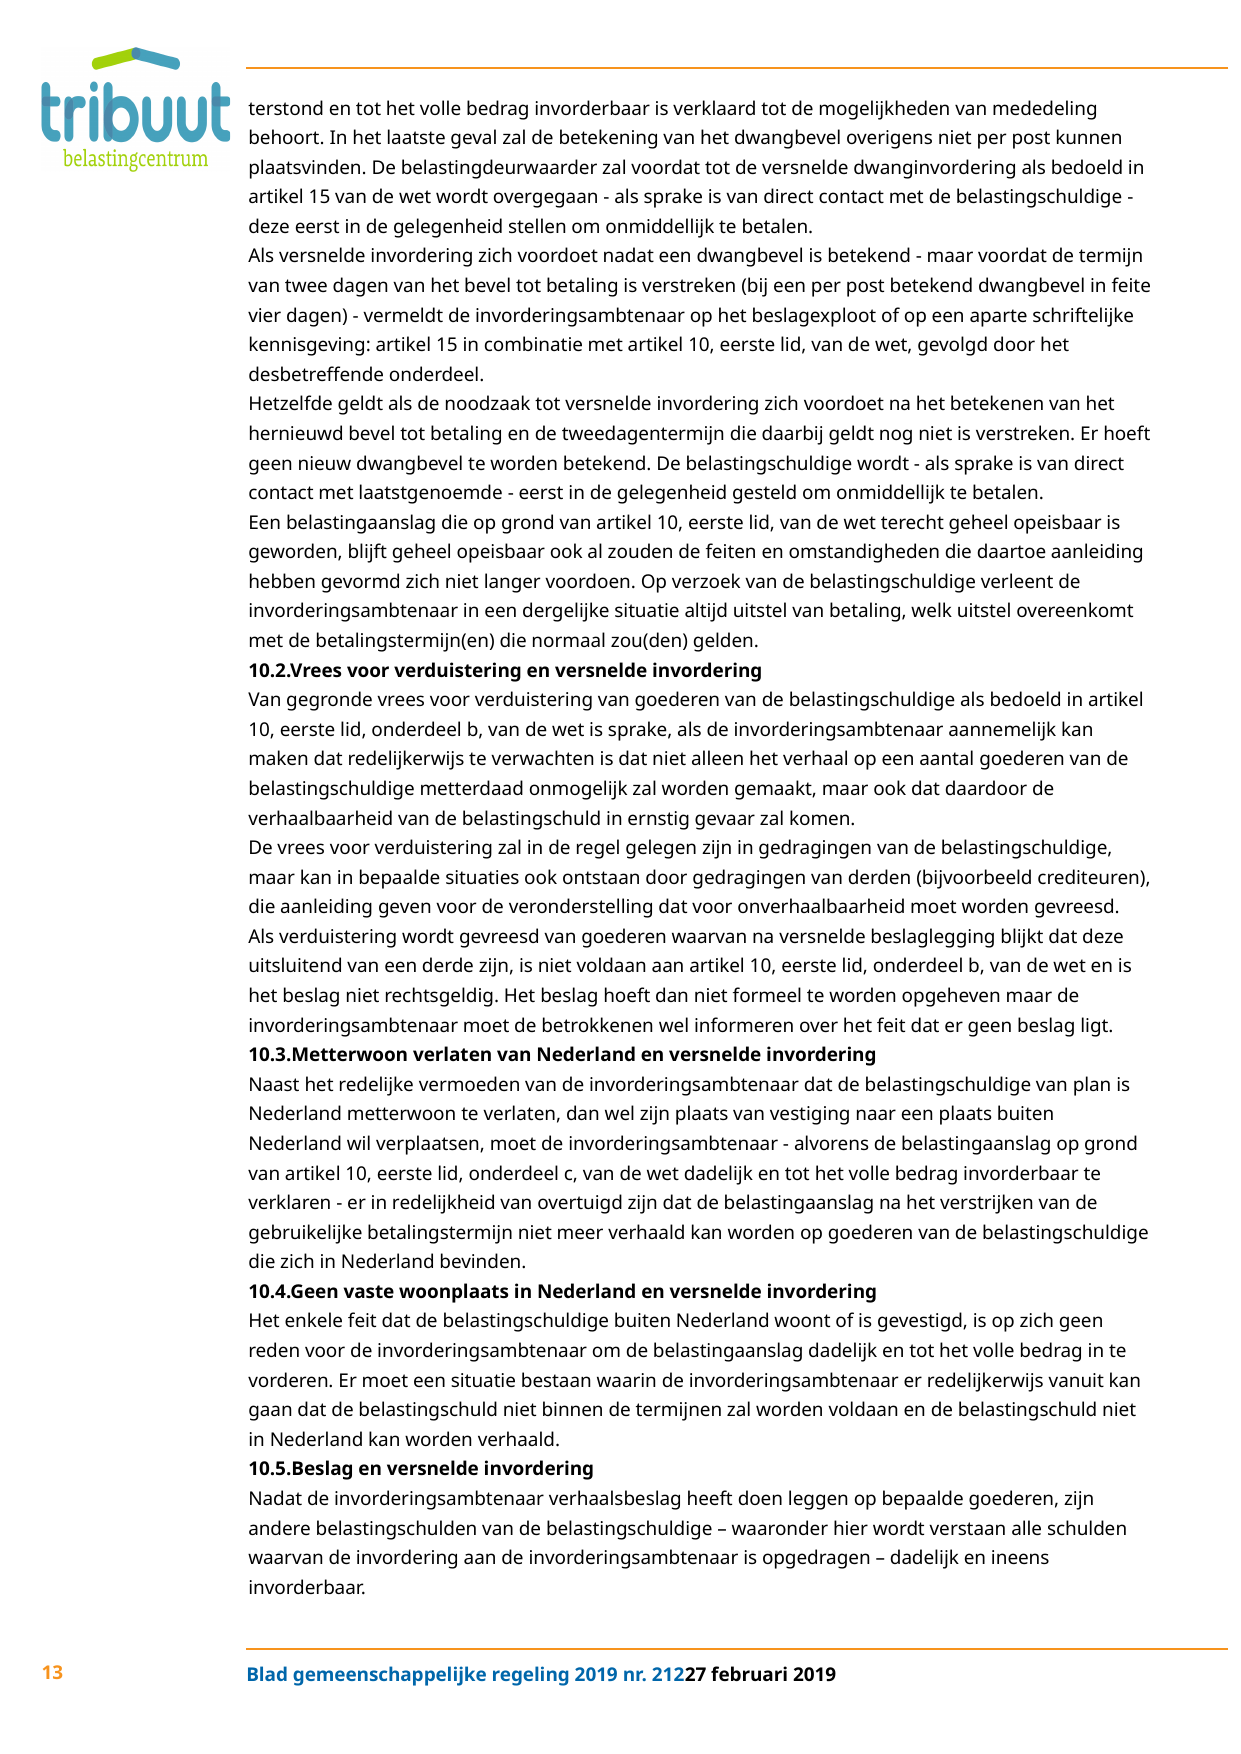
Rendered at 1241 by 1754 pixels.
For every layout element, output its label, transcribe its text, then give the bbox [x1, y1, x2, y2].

text 10.2.Vrees voor verduistering en versnelde invordering [248, 657, 1152, 683]
text De vrees voor verduistering zal in de regel gelegen zijn in gedragingen van de belastingschuldige, maar kan in bepaalde situaties ook ontstaan door gedragingen van derden (bijvoorbeeld crediteuren), die aanleiding geven voor de veronderstelling dat voor onverhaalbaarheid moet worden gevreesd. [248, 834, 1152, 919]
text 10.5.Beslag en versnelde invordering [248, 1456, 1152, 1481]
text Een belastingaanslag die op grond van artikel 10, eerste lid, van de wet terecht geheel opeisbaar is geworden, blijft geheel opeisbaar ook al zouden de feiten en omstandigheden die daartoe aanleiding hebben gevormd zich niet langer voordoen. Op verzoek van de belastingschuldige verleent de invorderingsambtenaar in een dergelijke situatie altijd uitstel van betaling, welk uitstel overeenkomt met de betalingstermijn(en) die normaal zou(den) gelden. [248, 509, 1152, 653]
text Het enkele feit dat de belastingschuldige buiten Nederland woont of is gevestigd, is op zich geen reden voor de invorderingsambtenaar om de belastingaanslag dadelijk en tot het volle bedrag in te vorderen. Er moet een situatie bestaan waarin de invorderingsambtenaar er redelijkerwijs vanuit kan gaan dat de belastingschuld niet binnen de termijnen zal worden voldaan en de belastingschuld niet in Nederland kan worden verhaald. [248, 1308, 1152, 1452]
text Hetzelfde geldt als de noodzaak tot versnelde invordering zich voordoet na het betekenen van het hernieuwd bevel tot betaling en de tweedagentermijn die daarbij geldt nog niet is verstreken. Er hoeft geen nieuw dwangbevel te worden betekend. De belastingschuldige wordt - als sprake is van direct contact met laatstgenoemde - eerst in de gelegenheid gesteld om onmiddellijk te betalen. [248, 391, 1152, 505]
text Van gegronde vrees voor verduistering van goederen van de belastingschuldige als bedoeld in artikel 10, eerste lid, onderdeel b, van de wet is sprake, als de invorderingsambtenaar aannemelijk kan maken dat redelijkerwijs te verwachten is dat niet alleen het verhaal op een aantal goederen van de belastingschuldige metterdaad onmogelijk zal worden gemaakt, maar ook dat daardoor de verhaalbaarheid van de belastingschuld in ernstig gevaar zal komen. [248, 686, 1152, 831]
text Als versnelde invordering zich voordoet nadat een dwangbevel is betekend - maar voordat de termijn van twee dagen van het bevel tot betaling is verstreken (bij een per post betekend dwangbevel in feite vier dagen) - vermeldt de invorderingsambtenaar op het beslagexploot of op een aparte schriftelijke kennisgeving: artikel 15 in combinatie met artikel 10, eerste lid, van de wet, gevolgd door het desbetreffende onderdeel. [248, 243, 1152, 387]
text Nadat de invorderingsambtenaar verhaalsbeslag heeft doen leggen op bepaalde goederen, zijn andere belastingschulden van de belastingschuldige – waaronder hier wordt verstaan alle schulden waarvan de invordering aan de invorderingsambtenaar is opgedragen – dadelijk en ineens invorderbaar. [248, 1485, 1152, 1600]
text 10.4.Geen vaste woonplaats in Nederland en versnelde invordering [248, 1278, 1152, 1304]
text Naast het redelijke vermoeden van de invorderingsambtenaar dat de belastingschuldige van plan is Nederland metterwoon te verlaten, dan wel zijn plaats van vestiging naar een plaats buiten Nederland wil verplaatsen, moet de invorderingsambtenaar - alvorens de belastingaanslag op grond van artikel 10, eerste lid, onderdeel c, van de wet dadelijk en tot het volle bedrag invorderbaar te verklaren - er in redelijkheid van overtuigd zijn dat de belastingaanslag na het verstrijken van de gebruikelijke betalingstermijn niet meer verhaald kan worden op goederen van de belastingschuldige die zich in Nederland bevinden. [248, 1071, 1152, 1274]
picture [41, 47, 231, 172]
text Als verduistering wordt gevreesd van goederen waarvan na versnelde beslaglegging blijkt dat deze uitsluitend van een derde zijn, is niet voldaan aan artikel 10, eerste lid, onderdeel b, van de wet en is het beslag niet rechtsgeldig. Het beslag hoeft dan niet formeel te worden opgeheven maar de invorderingsambtenaar moet de betrokkenen wel informeren over het feit dat er geen beslag ligt. [248, 923, 1152, 1038]
text terstond en tot het volle bedrag invorderbaar is verklaard tot de mogelijkheden van mededeling behoort. In het laatste geval zal de betekening van het dwangbevel overigens niet per post kunnen plaatsvinden. De belastingdeurwaarder zal voordat tot de versnelde dwanginvordering als bedoeld in artikel 15 van de wet wordt overgegaan - als sprake is van direct contact met de belastingschuldige - deze eerst in de gelegenheid stellen om onmiddellijk te betalen. [248, 95, 1152, 239]
text 10.3.Metterwoon verlaten van Nederland en versnelde invordering [248, 1041, 1152, 1067]
